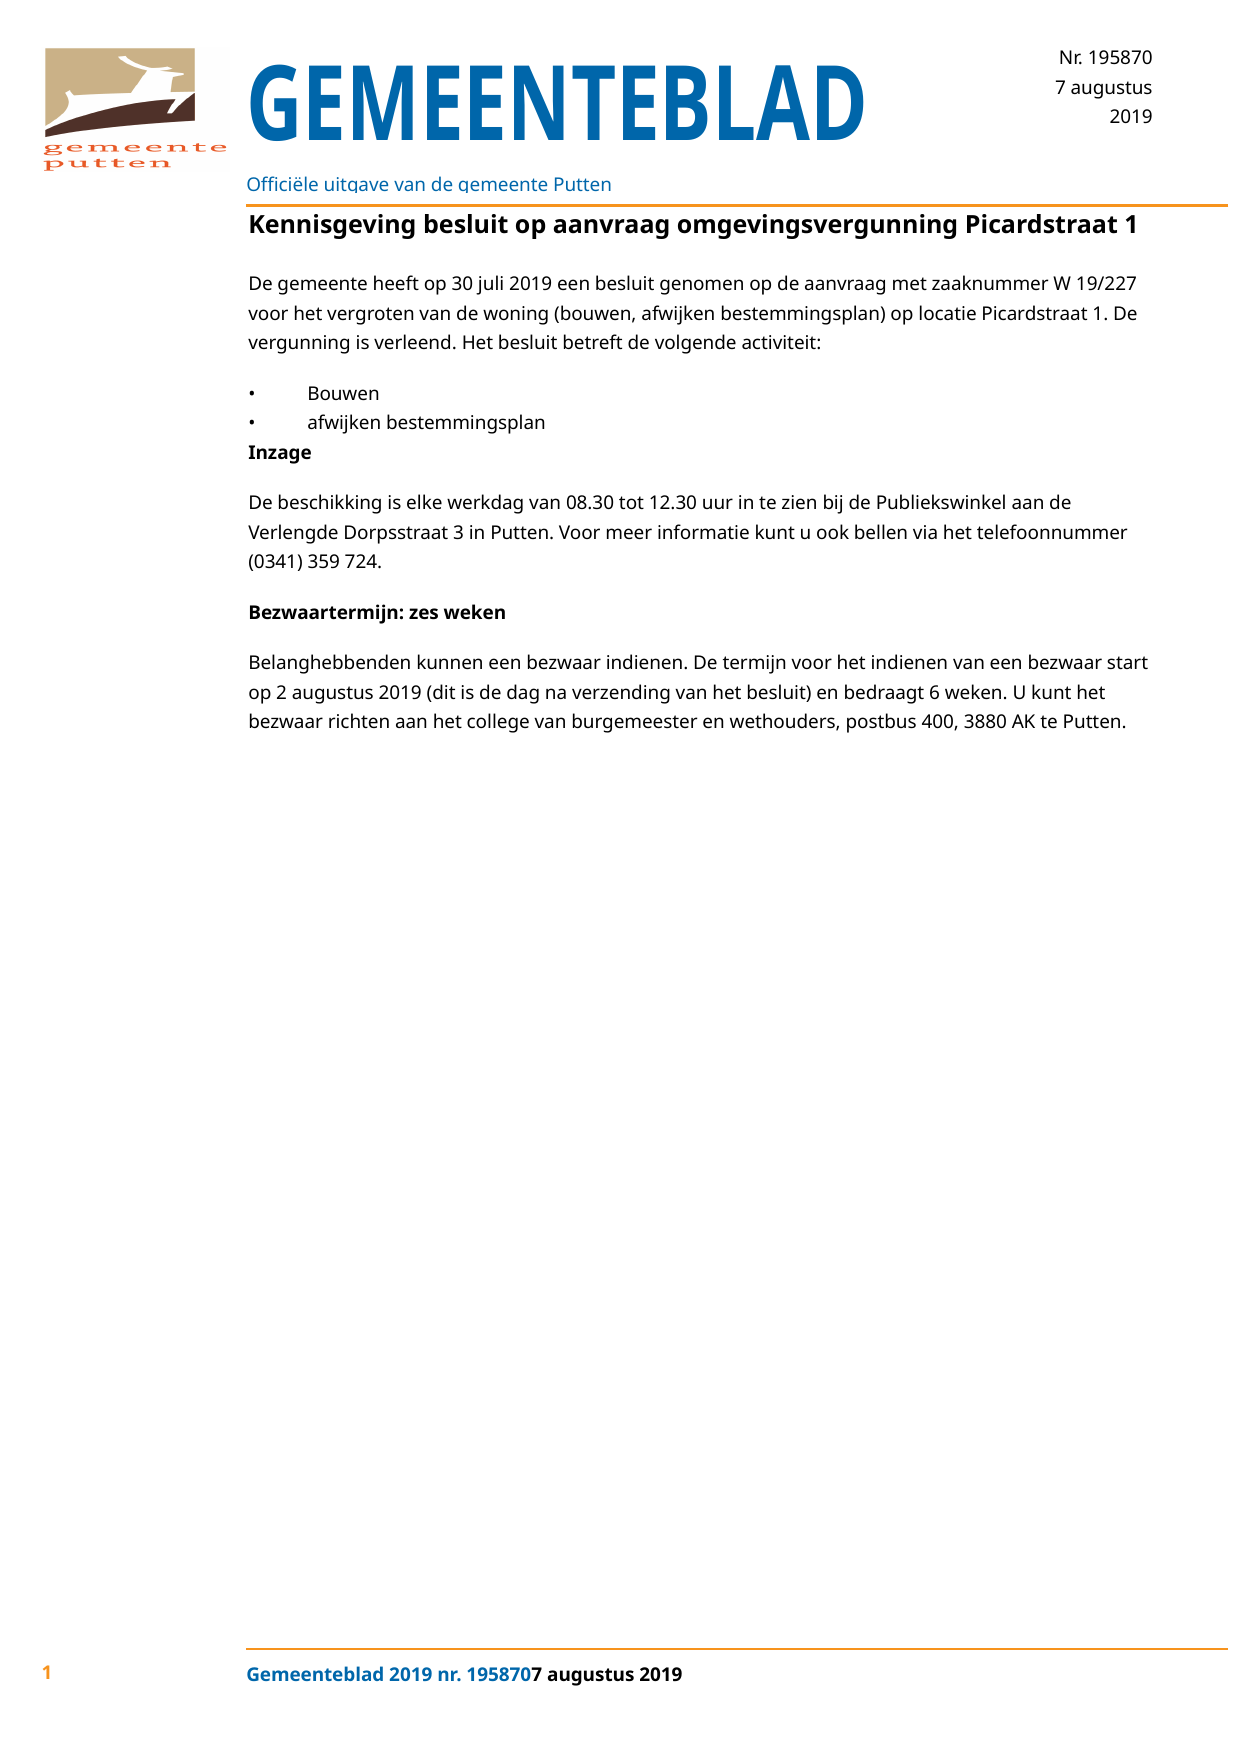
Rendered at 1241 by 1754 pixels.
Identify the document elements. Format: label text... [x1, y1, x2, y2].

text De beschikking is elke werkdag van 08.30 tot 12.30 uur in te zien bij de Publiekswinkel aan de Verlengde Dorpsstraat 3 in Putten. Voor meer informatie kunt u ook bellen via het telefoonnummer (0341) 359 724. [248, 489, 1152, 574]
text Inzage [248, 439, 1152, 465]
text Kennisgeving besluit op aanvraag omgevingsvergunning Picardstraat 1 [248, 207, 1152, 241]
list Bouwen [248, 380, 1152, 406]
text Bezwaartermijn: zes weken [248, 599, 1152, 625]
text Belanghebbenden kunnen een bezwaar indienen. De termijn voor het indienen van een bezwaar start op 2 augustus 2019 (dit is de dag na verzending van het besluit) en bedraagt 6 weken. U kunt het bezwaar richten aan het college van burgemeester en wethouders, postbus 400, 3880 AK te Putten. [248, 649, 1152, 734]
text De gemeente heeft op 30 juli 2019 een besluit genomen op de aanvraag met zaaknummer W 19/227 voor het vergroten van de woning (bouwen, afwijken bestemmingsplan) op locatie Picardstraat 1. De vergunning is verleend. Het besluit betreft de volgende activiteit: [248, 270, 1152, 355]
list afwijken bestemmingsplan [248, 409, 1152, 435]
picture [41, 47, 231, 172]
